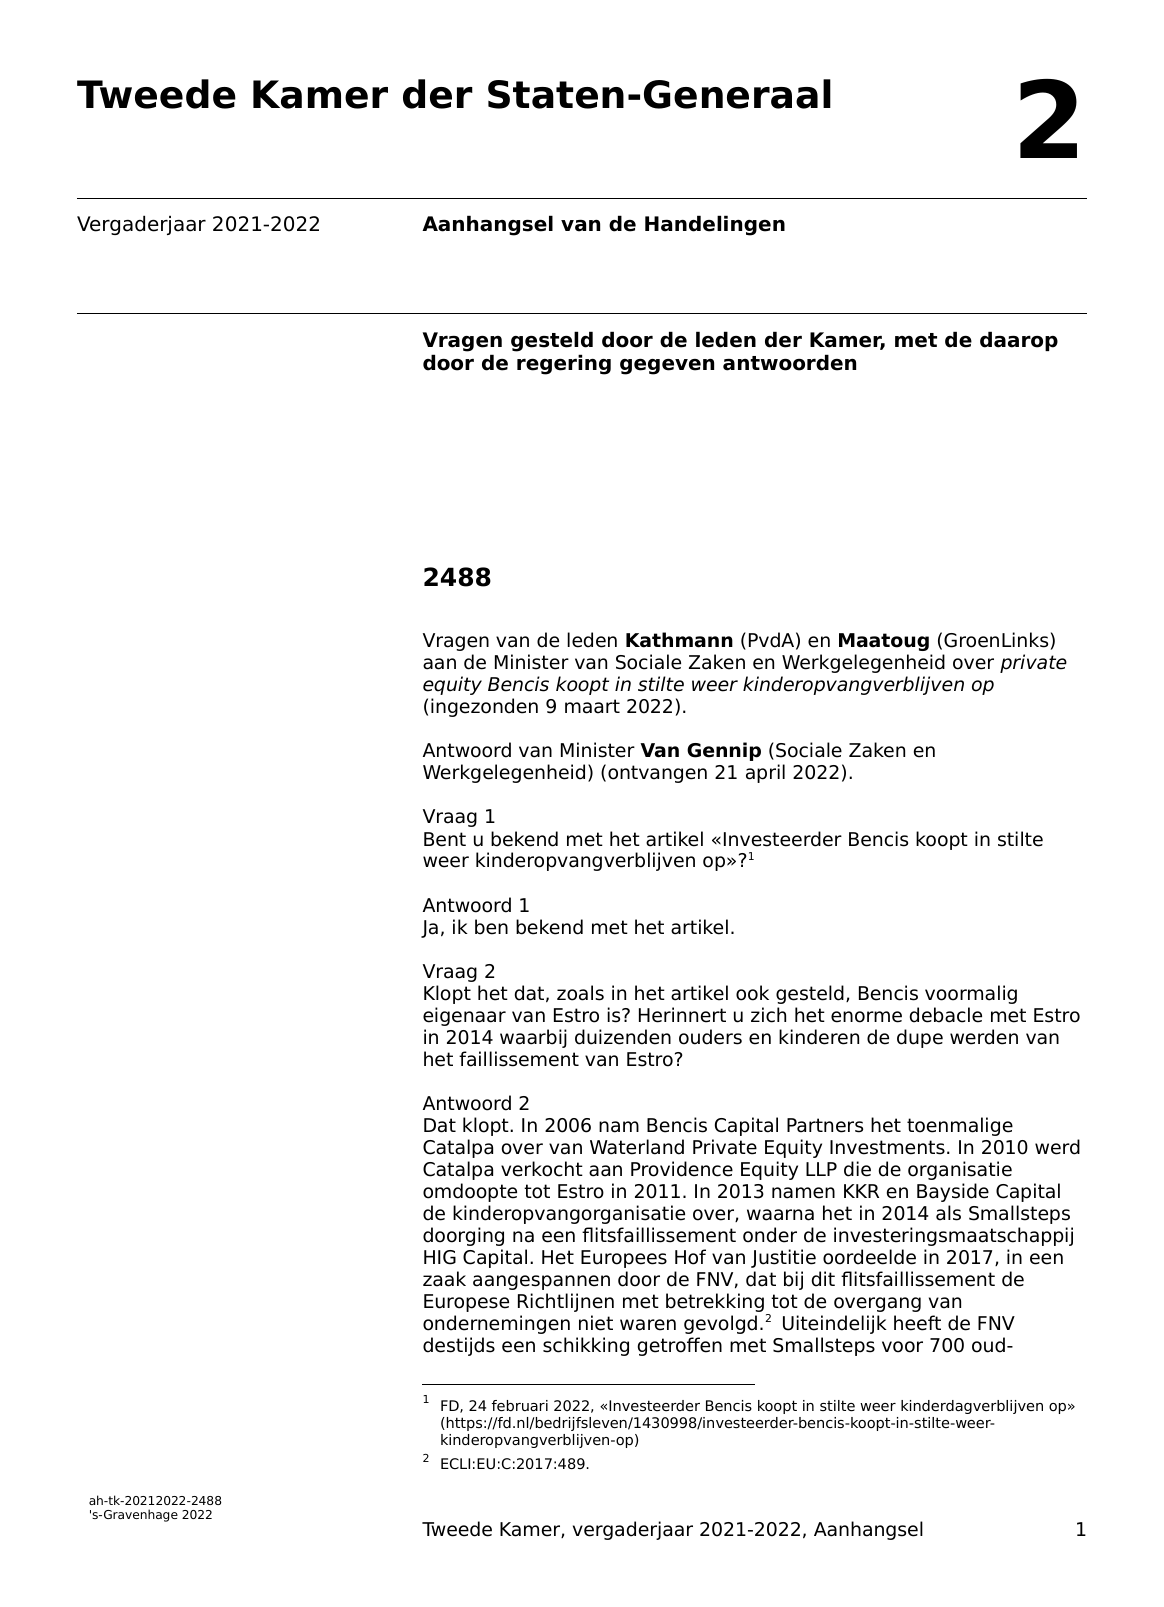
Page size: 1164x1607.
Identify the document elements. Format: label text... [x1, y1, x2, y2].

text FD, 24 februari 2022, «Investeerder Bencis koopt in stilte weer kinderdagverblijven op» (https://fd.nl/bedrijfsleven/1430998/investeerder-bencis-koopt-in-stilte-weer-kinderopvangverblijven-op) [422, 1393, 1087, 1449]
text ECLI:EU:C:2017:489. [422, 1452, 1087, 1474]
text Dat klopt. In 2006 nam Bencis Capital Partners het toenmalige Catalpa over van Waterland Private Equity Investments. In 2010 werd Catalpa verkocht aan Providence Equity LLP die de organisatie omdoopte tot Estro in 2011. In 2013 namen KKR en Bayside Capital de kinderopvangorganisatie over, waarna het in 2014 als Smallsteps doorging na een flitsfaillissement onder de investeringsmaatschappij HIG Capital. Het Europees Hof van Justitie oordeelde in 2017, in een zaak aangespannen door de FNV, dat bij dit flitsfaillissement de Europese Richtlijnen met betrekking tot de overgang van ondernemingen niet waren gevolgd. Uiteindelijk heeft de FNV destijds een schikking getroffen met Smallsteps voor 700 oud- [422, 1115, 1087, 1357]
text Antwoord 1 [422, 894, 1087, 917]
table_cell [77, 314, 422, 375]
text Antwoord van Minister Van Gennip (Sociale Zaken en Werkgelegenheid) (ontvangen 21 april 2022). [422, 740, 1087, 784]
text 2488 [422, 563, 1087, 592]
table_header Tweede Kamer der Staten-Generaal [77, 59, 886, 198]
text ah-tk-20212022-2488 [88, 1494, 323, 1508]
text Antwoord 2 [422, 1093, 1087, 1115]
text Klopt het dat, zoals in het artikel ook gesteld, Bencis voormalig eigenaar van Estro is? Herinnert u zich het enorme debacle met Estro in 2014 waarbij duizenden ouders en kinderen de dupe werden van het faillissement van Estro? [422, 983, 1087, 1071]
text Ja, ik ben bekend met het artikel. [422, 917, 1087, 938]
table_cell Vragen gesteld door de leden der Kamer, met de daarop door de regering gegeven antwoorden [422, 314, 1087, 375]
text Vraag 1 [422, 806, 1087, 828]
text Vraag 2 [422, 961, 1087, 983]
text Vragen van de leden Kathmann (PvdA) en Maatoug (GroenLinks) aan de Minister van Sociale Zaken en Werkgelegenheid over private equity Bencis koopt in stilte weer kinderopvangverblijven op (ingezonden 9 maart 2022). [422, 630, 1087, 718]
text 's-Gravenhage 2022 [88, 1508, 323, 1522]
table_header 2 [886, 59, 1087, 198]
table_cell Vergaderjaar 2021-2022 [77, 199, 422, 313]
text Bent u bekend met het artikel «Investeerder Bencis koopt in stilte weer kinderopvangverblijven op»? [422, 828, 1087, 872]
table_cell Aanhangsel van de Handelingen [422, 199, 1087, 313]
